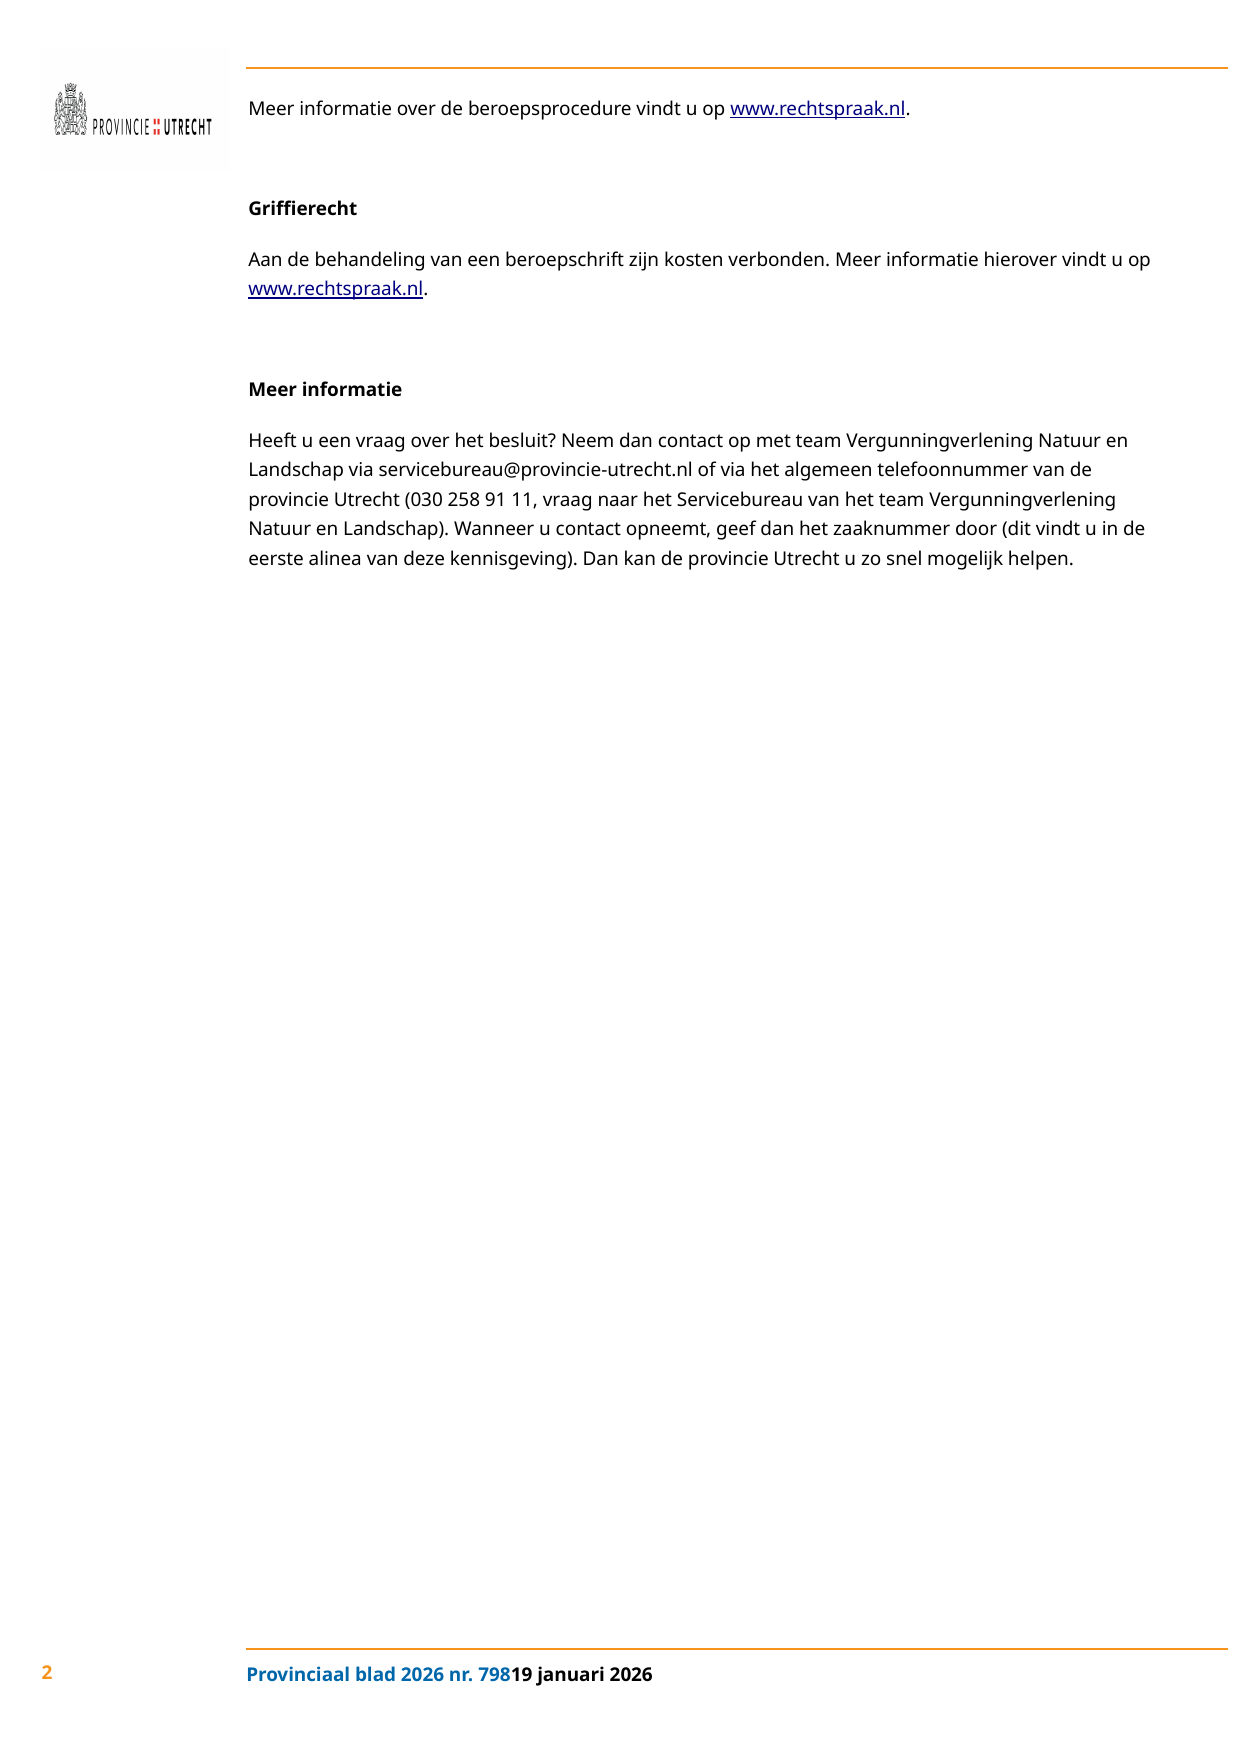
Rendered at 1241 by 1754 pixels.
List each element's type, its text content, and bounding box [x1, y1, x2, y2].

text Griffierecht [248, 196, 1152, 221]
text Aan de behandeling van een beroepschrift zijn kosten verbonden. Meer informatie hierover vindt u op www.rechtspraak.nl. [248, 246, 1152, 301]
picture [41, 47, 231, 172]
text Meer informatie [248, 376, 1152, 402]
text Heeft u een vraag over het besluit? Neem dan contact op met team Vergunningverlening Natuur en Landschap via servicebureau@provincie-utrecht.nl of via het algemeen telefoonnummer van de provincie Utrecht (030 258 91 11, vraag naar het Servicebureau van het team Vergunningverlening Natuur en Landschap). Wanneer u contact opneemt, geef dan het zaaknummer door (dit vindt u in de eerste alinea van deze kennisgeving). Dan kan de provincie Utrecht u zo snel mogelijk helpen. [248, 427, 1152, 571]
text Meer informatie over de beroepsprocedure vindt u op www.rechtspraak.nl. [248, 95, 1152, 121]
